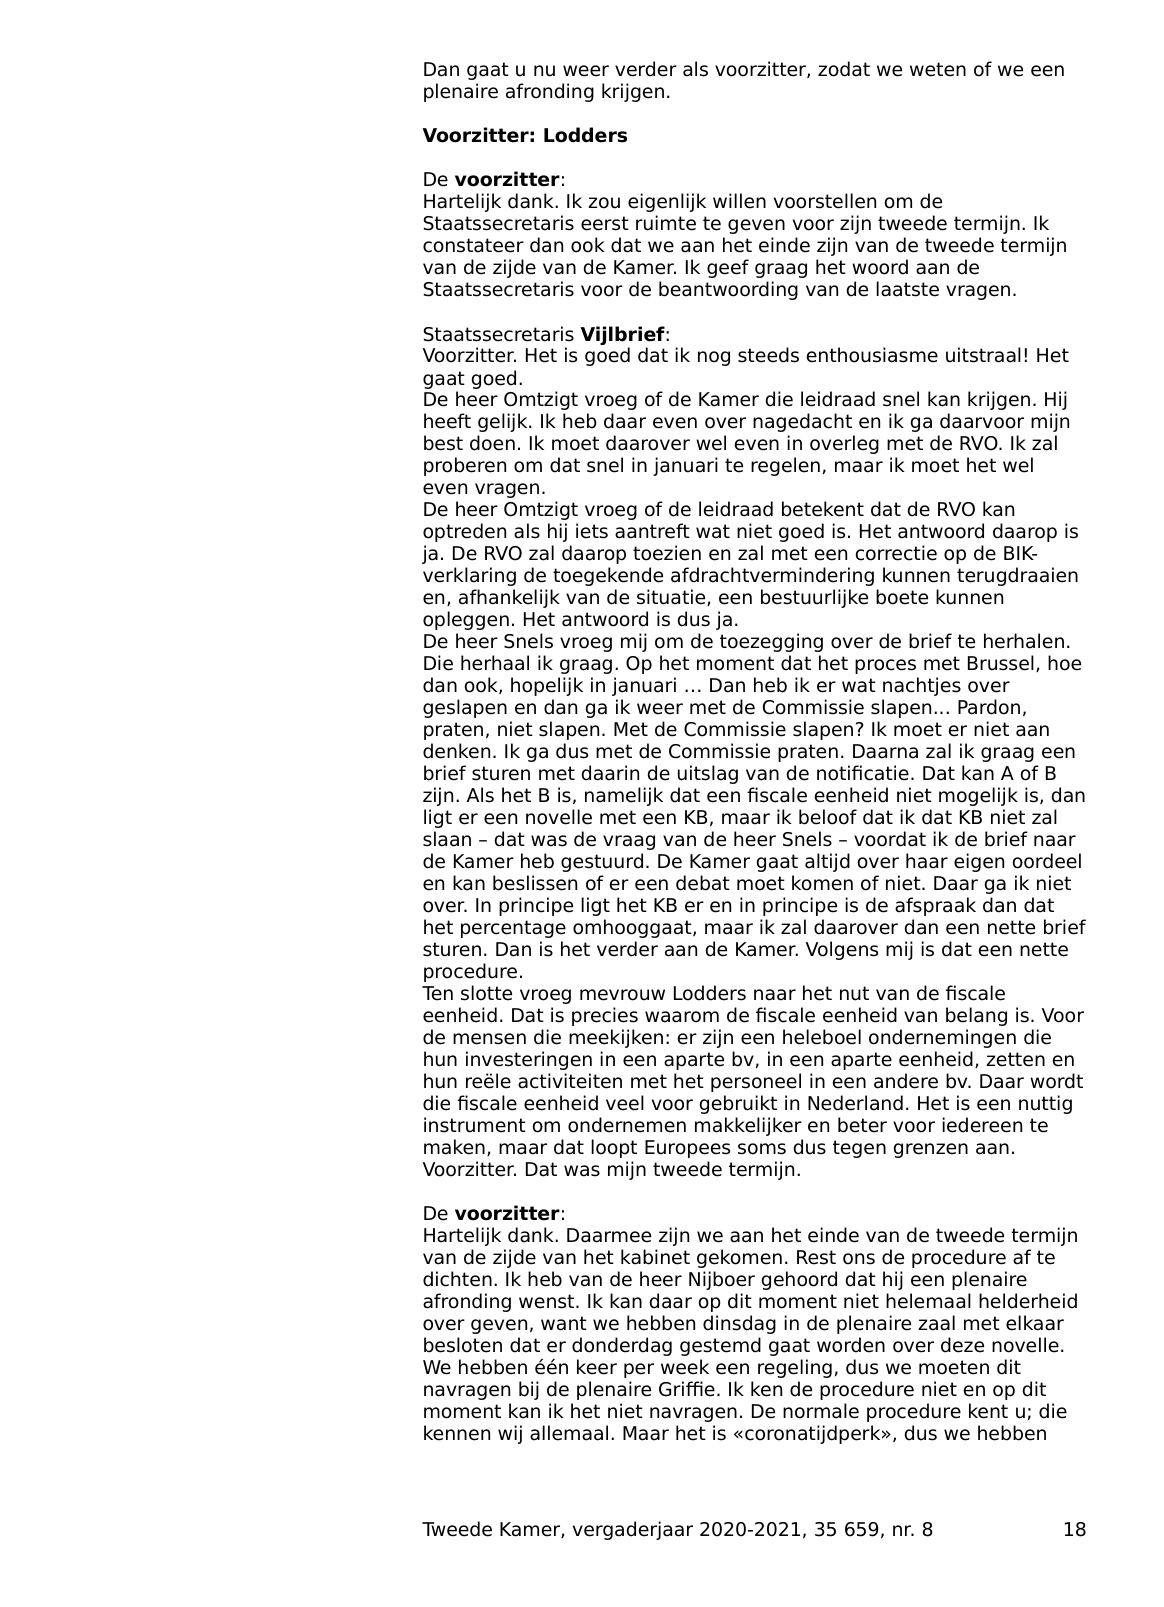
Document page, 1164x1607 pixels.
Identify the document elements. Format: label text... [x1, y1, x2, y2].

subtitle Voorzitter: Lodders [422, 125, 1087, 147]
text Voorzitter. Dat was mijn tweede termijn. [422, 1159, 1087, 1181]
text De heer Omtzigt vroeg of de leidraad betekent dat de RVO kan optreden als hij iets aantreft wat niet goed is. Het antwoord daarop is ja. De RVO zal daarop toezien en zal met een correctie op de BIK-verklaring de toegekende afdrachtvermindering kunnen terugdraaien en, afhankelijk van de situatie, een bestuurlijke boete kunnen opleggen. Het antwoord is dus ja. [422, 499, 1087, 631]
text Voorzitter. Het is goed dat ik nog steeds enthousiasme uitstraal! Het gaat goed. [422, 345, 1087, 389]
text De heer Omtzigt vroeg of de Kamer die leidraad snel kan krijgen. Hij heeft gelijk. Ik heb daar even over nagedacht en ik ga daarvoor mijn best doen. Ik moet daarover wel even in overleg met de RVO. Ik zal proberen om dat snel in januari te regelen, maar ik moet het wel even vragen. [422, 389, 1087, 499]
text De heer Snels vroeg mij om de toezegging over de brief te herhalen. Die herhaal ik graag. Op het moment dat het proces met Brussel, hoe dan ook, hopelijk in januari … Dan heb ik er wat nachtjes over geslapen en dan ga ik weer met de Commissie slapen... Pardon, praten, niet slapen. Met de Commissie slapen? Ik moet er niet aan denken. Ik ga dus met de Commissie praten. Daarna zal ik graag een brief sturen met daarin de uitslag van de notificatie. Dat kan A of B zijn. Als het B is, namelijk dat een fiscale eenheid niet mogelijk is, dan ligt er een novelle met een KB, maar ik beloof dat ik dat KB niet zal slaan – dat was de vraag van de heer Snels – voordat ik de brief naar de Kamer heb gestuurd. De Kamer gaat altijd over haar eigen oordeel en kan beslissen of er een debat moet komen of niet. Daar ga ik niet over. In principe ligt het KB er en in principe is de afspraak dan dat het percentage omhooggaat, maar ik zal daarover dan een nette brief sturen. Dan is het verder aan de Kamer. Volgens mij is dat een nette procedure. [422, 631, 1087, 983]
text Ten slotte vroeg mevrouw Lodders naar het nut van de fiscale eenheid. Dat is precies waarom de fiscale eenheid van belang is. Voor de mensen die meekijken: er zijn een heleboel ondernemingen die hun investeringen in een aparte bv, in een aparte eenheid, zetten en hun reële activiteiten met het personeel in een andere bv. Daar wordt die fiscale eenheid veel voor gebruikt in Nederland. Het is een nuttig instrument om ondernemen makkelijker en beter voor iedereen te maken, maar dat loopt Europees soms dus tegen grenzen aan. [422, 983, 1087, 1159]
text Hartelijk dank. Ik zou eigenlijk willen voorstellen om de Staatssecretaris eerst ruimte te geven voor zijn tweede termijn. Ik constateer dan ook dat we aan het einde zijn van de tweede termijn van de zijde van de Kamer. Ik geef graag het woord aan de Staatssecretaris voor de beantwoording van de laatste vragen. [422, 191, 1087, 301]
text De voorzitter: [422, 1203, 1087, 1225]
text Dan gaat u nu weer verder als voorzitter, zodat we weten of we een plenaire afronding krijgen. [422, 59, 1087, 103]
text Hartelijk dank. Daarmee zijn we aan het einde van de tweede termijn van de zijde van het kabinet gekomen. Rest ons de procedure af te dichten. Ik heb van de heer Nijboer gehoord dat hij een plenaire afronding wenst. Ik kan daar op dit moment niet helemaal helderheid over geven, want we hebben dinsdag in de plenaire zaal met elkaar besloten dat er donderdag gestemd gaat worden over deze novelle. We hebben één keer per week een regeling, dus we moeten dit navragen bij de plenaire Griffie. Ik ken de procedure niet en op dit moment kan ik het niet navragen. De normale procedure kent u; die kennen wij allemaal. Maar het is «coronatijdperk», dus we hebben [422, 1225, 1087, 1444]
text Staatssecretaris Vijlbrief: [422, 323, 1087, 345]
text De voorzitter: [422, 169, 1087, 191]
